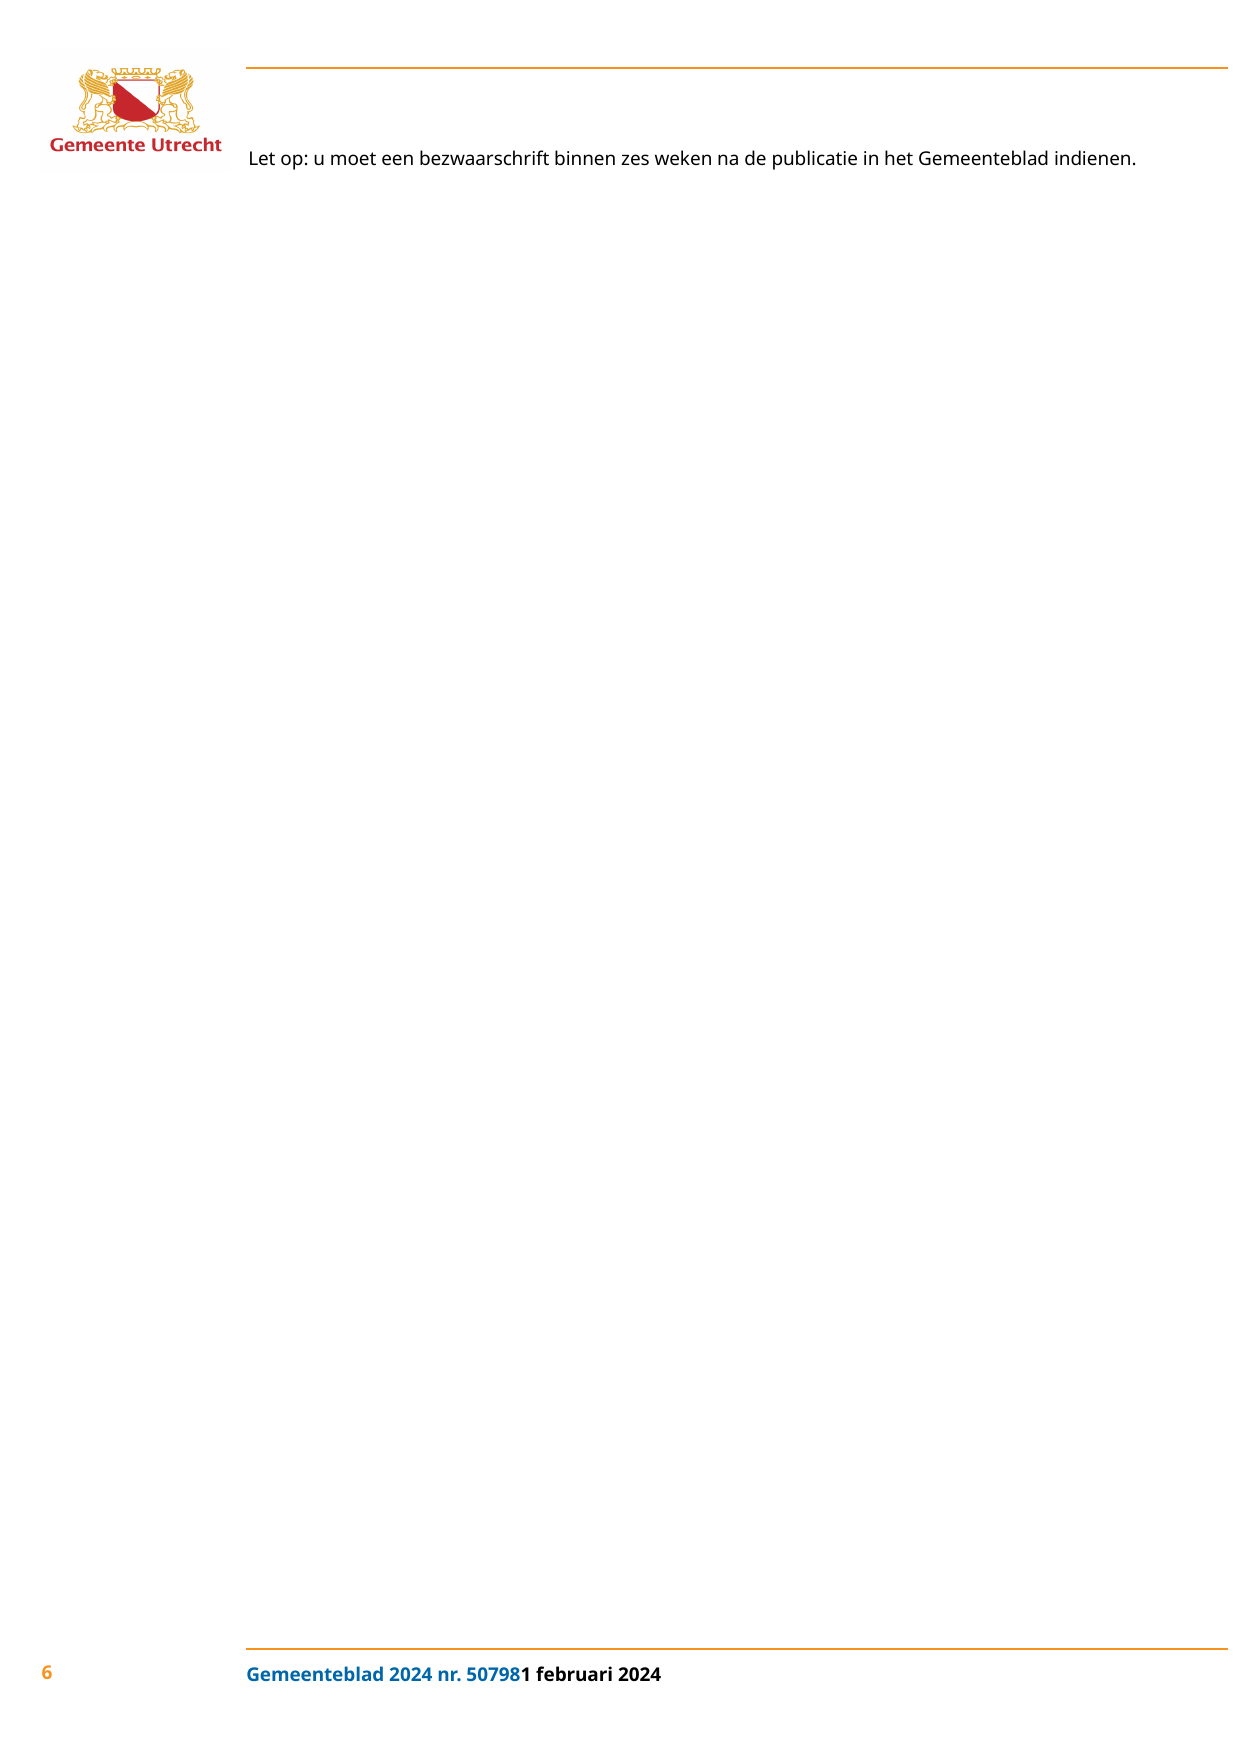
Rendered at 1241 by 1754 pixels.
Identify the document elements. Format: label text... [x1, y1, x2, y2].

picture [41, 47, 231, 172]
text Let op: u moet een bezwaarschrift binnen zes weken na de publicatie in het Gemeenteblad indienen. [248, 145, 1152, 171]
